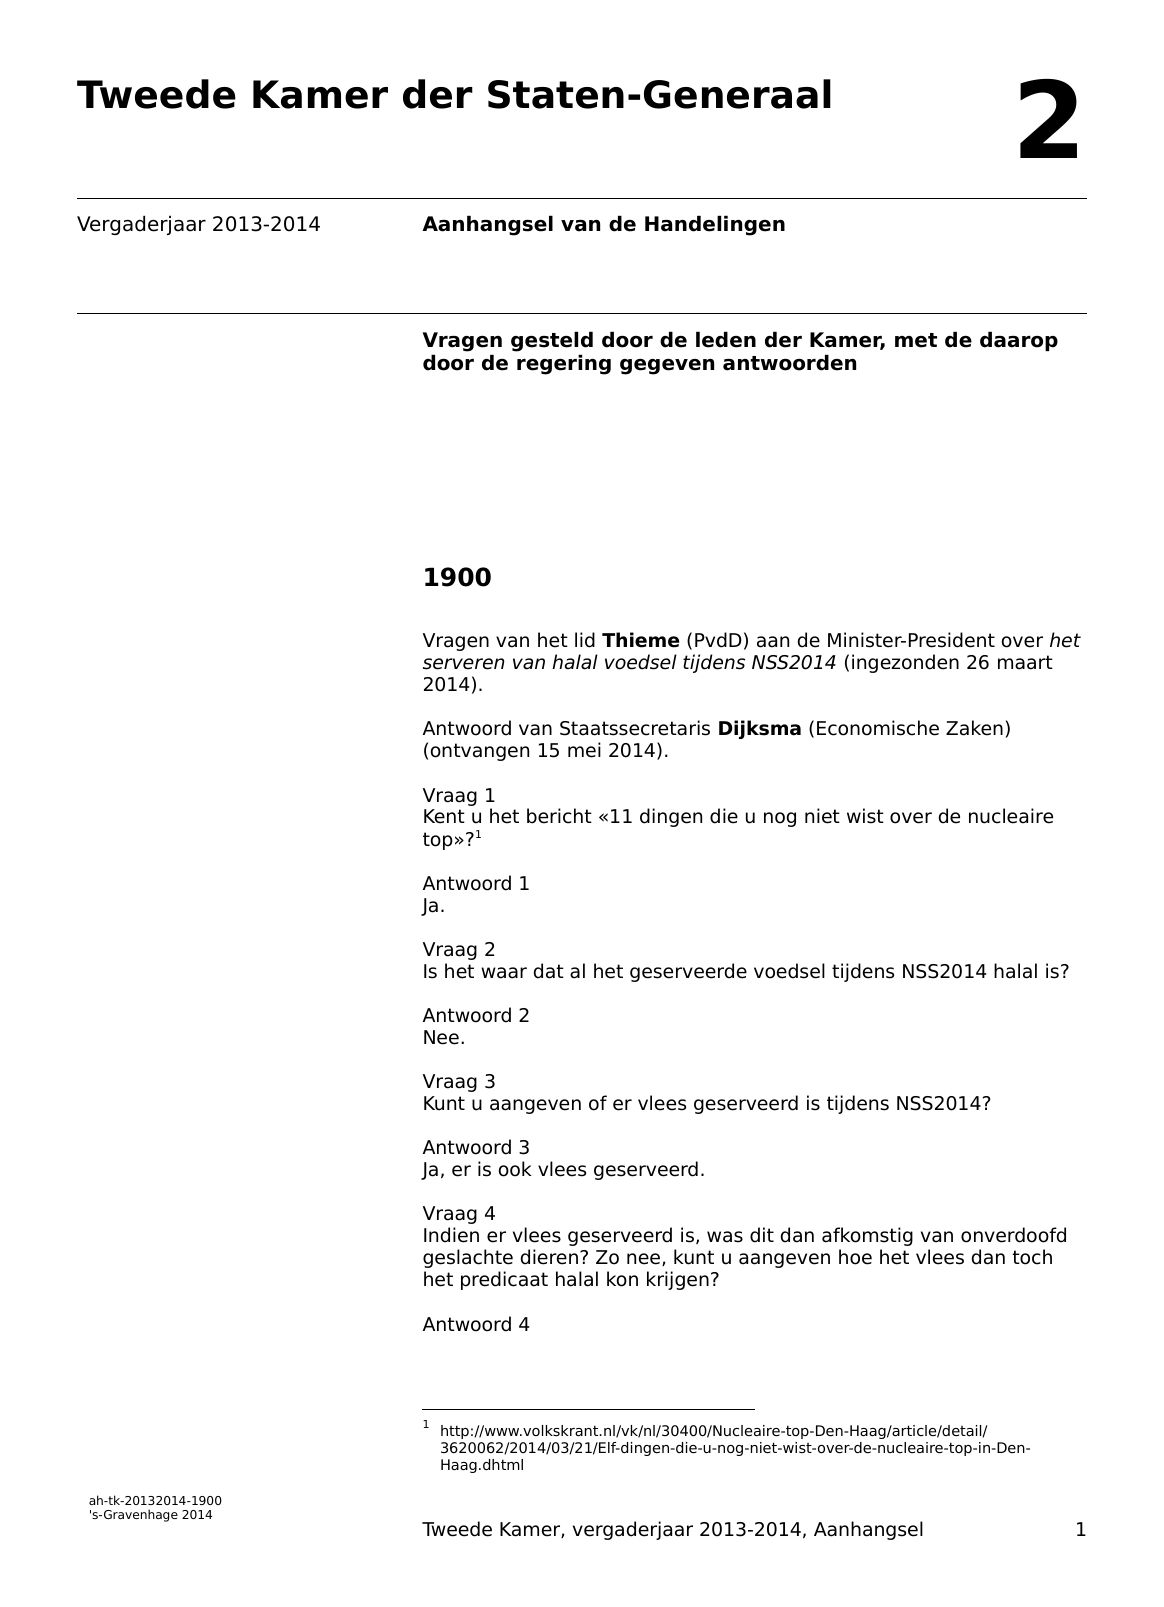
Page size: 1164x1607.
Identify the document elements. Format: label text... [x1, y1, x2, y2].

text Antwoord 1 [422, 873, 1087, 894]
text Vraag 2 [422, 939, 1087, 961]
text Antwoord van Staatssecretaris Dijksma (Economische Zaken) (ontvangen 15 mei 2014). [422, 718, 1087, 762]
text Antwoord 4 [422, 1313, 1087, 1335]
text Kunt u aangeven of er vlees geserveerd is tijdens NSS2014? [422, 1093, 1087, 1115]
table_cell Vragen gesteld door de leden der Kamer, met de daarop door de regering gegeven antwoorden [422, 314, 1087, 375]
table_header 2 [886, 59, 1087, 198]
text Antwoord 3 [422, 1137, 1087, 1159]
text Kent u het bericht «11 dingen die u nog niet wist over de nucleaire top»? [422, 806, 1087, 850]
text Antwoord 2 [422, 1005, 1087, 1027]
text Ja, er is ook vlees geserveerd. [422, 1159, 1087, 1181]
table_cell Aanhangsel van de Handelingen [422, 199, 1087, 313]
text Is het waar dat al het geserveerde voedsel tijdens NSS2014 halal is? [422, 961, 1087, 983]
table_header Tweede Kamer der Staten-Generaal [77, 59, 886, 198]
text ah-tk-20132014-1900 [88, 1494, 323, 1508]
text Vraag 3 [422, 1071, 1087, 1093]
table_cell [77, 314, 422, 375]
text Nee. [422, 1027, 1087, 1049]
text Vragen van het lid Thieme (PvdD) aan de Minister-President over het serveren van halal voedsel tijdens NSS2014 (ingezonden 26 maart 2014). [422, 630, 1087, 696]
text 's-Gravenhage 2014 [88, 1508, 323, 1522]
table_cell Vergaderjaar 2013-2014 [77, 199, 422, 313]
text Vraag 4 [422, 1203, 1087, 1225]
text 1900 [422, 563, 1087, 592]
text http://www.volkskrant.nl/vk/nl/30400/Nucleaire-top-Den-Haag/article/detail/3620062/2014/03/21/Elf-dingen-die-u-nog-niet-wist-over-de-nucleaire-top-in-Den-Haag.dhtml [422, 1418, 1087, 1474]
text Indien er vlees geserveerd is, was dit dan afkomstig van onverdoofd geslachte dieren? Zo nee, kunt u aangeven hoe het vlees dan toch het predicaat halal kon krijgen? [422, 1225, 1087, 1291]
text Vraag 1 [422, 784, 1087, 806]
text Ja. [422, 894, 1087, 917]
